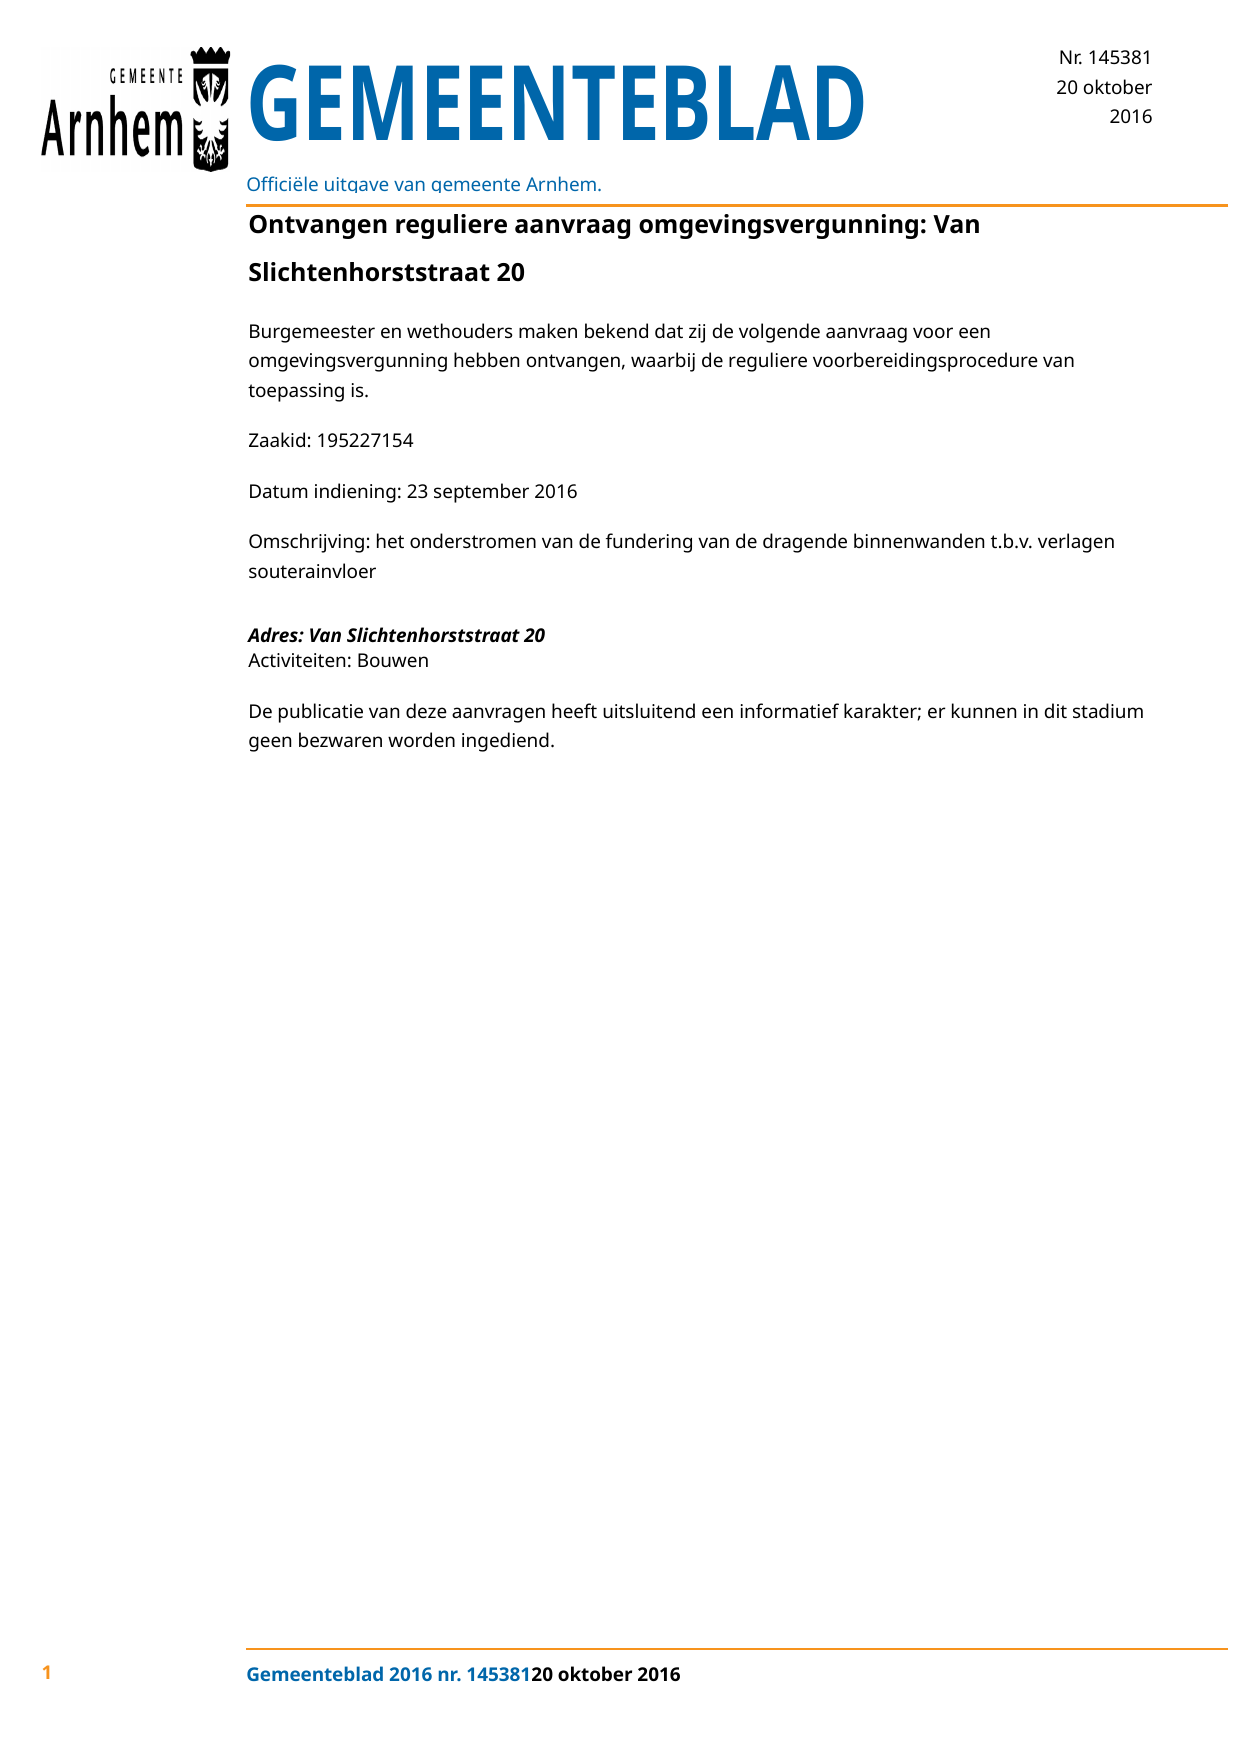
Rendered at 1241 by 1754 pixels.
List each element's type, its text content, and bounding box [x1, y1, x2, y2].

text Adres: Van Slichtenhorststraat 20 [248, 622, 1152, 648]
text Activiteiten: Bouwen [248, 648, 1152, 673]
text Ontvangen reguliere aanvraag omgevingsvergunning: Van Slichtenhorststraat 20 [248, 207, 1152, 288]
text Omschrijving: het onderstromen van de fundering van de dragende binnenwanden t.b.v. verlagen souterainvloer [248, 528, 1152, 584]
text De publicatie van deze aanvragen heeft uitsluitend een informatief karakter; er kunnen in dit stadium geen bezwaren worden ingediend. [248, 698, 1152, 753]
picture [41, 47, 231, 172]
text Zaakid: 195227154 [248, 427, 1152, 453]
text Datum indiening: 23 september 2016 [248, 478, 1152, 504]
text Burgemeester en wethouders maken bekend dat zij de volgende aanvraag voor een omgevingsvergunning hebben ontvangen, waarbij de reguliere voorbereidingsprocedure van toepassing is. [248, 318, 1152, 403]
